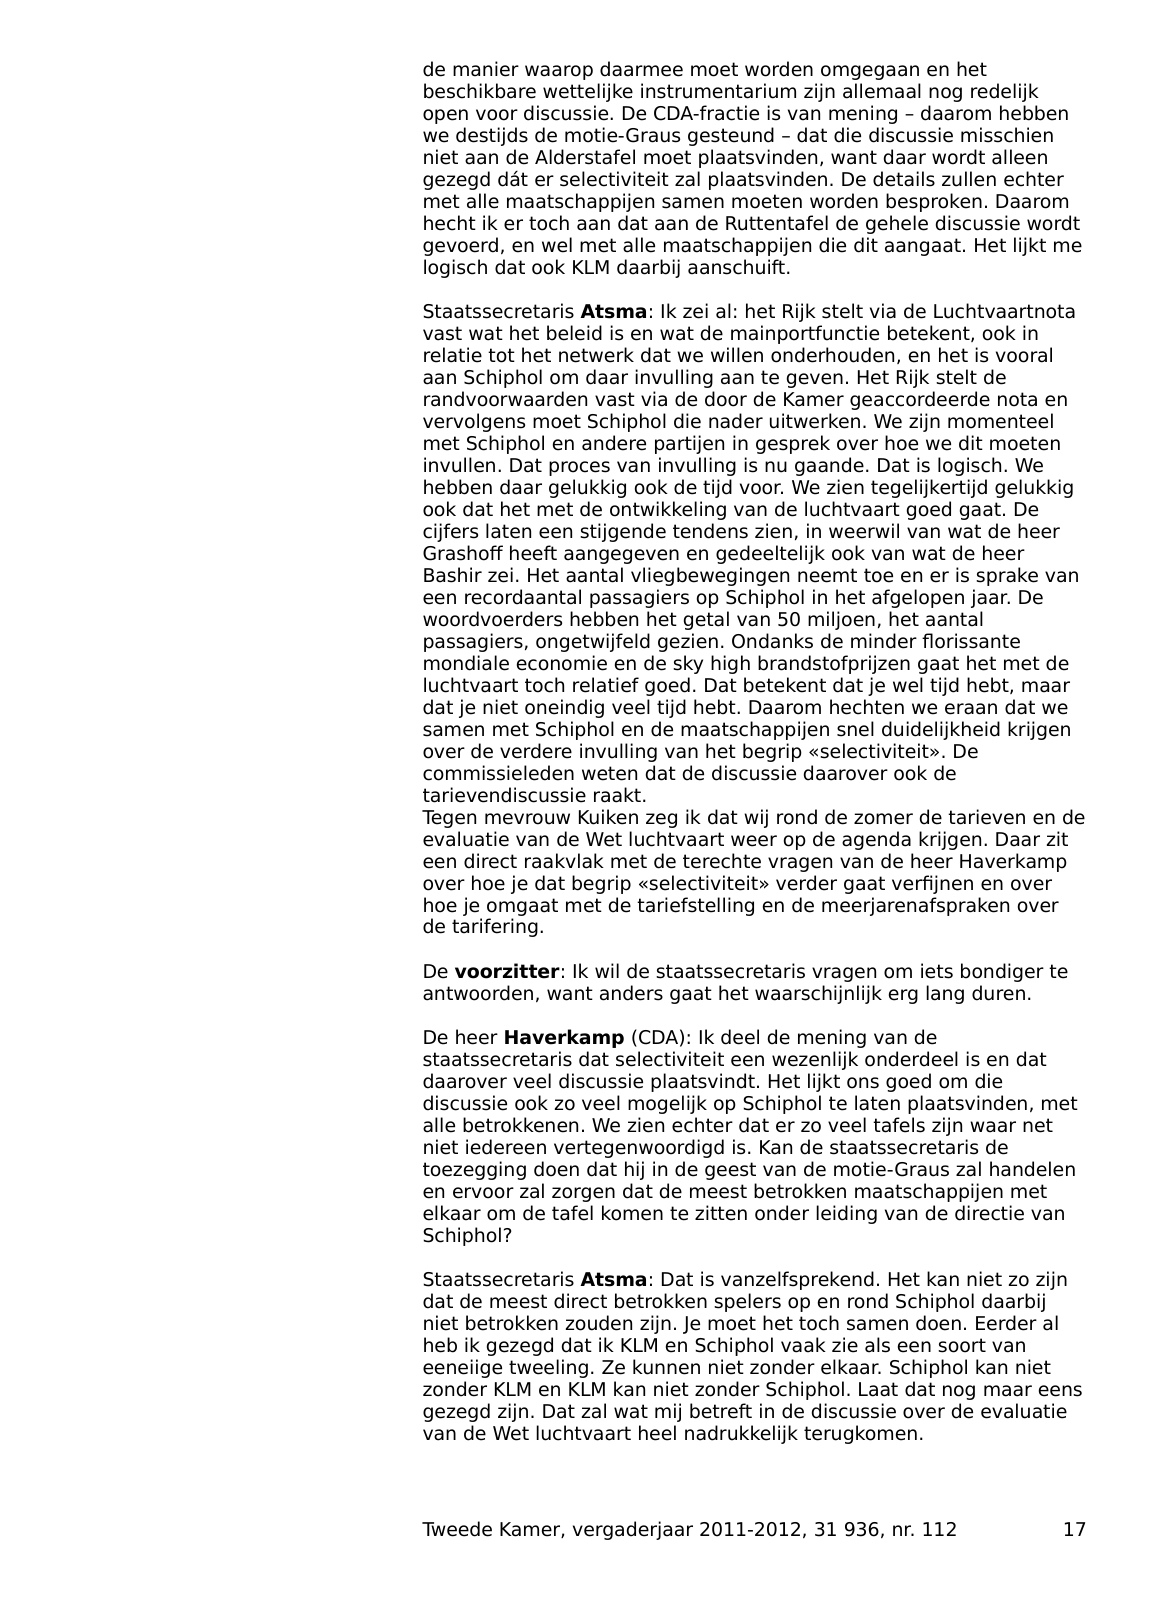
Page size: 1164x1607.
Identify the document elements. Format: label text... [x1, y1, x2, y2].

text de manier waarop daarmee moet worden omgegaan en het beschikbare wettelijke instrumentarium zijn allemaal nog redelijk open voor discussie. De CDA-fractie is van mening – daarom hebben we destijds de motie-Graus gesteund – dat die discussie misschien niet aan de Alderstafel moet plaatsvinden, want daar wordt alleen gezegd dát er selectiviteit zal plaatsvinden. De details zullen echter met alle maatschappijen samen moeten worden besproken. Daarom hecht ik er toch aan dat aan de Ruttentafel de gehele discussie wordt gevoerd, en wel met alle maatschappijen die dit aangaat. Het lijkt me logisch dat ook KLM daarbij aanschuift. [422, 59, 1087, 279]
text Staatssecretaris Atsma: Ik zei al: het Rijk stelt via de Luchtvaartnota vast wat het beleid is en wat de mainportfunctie betekent, ook in relatie tot het netwerk dat we willen onderhouden, en het is vooral aan Schiphol om daar invulling aan te geven. Het Rijk stelt de randvoorwaarden vast via de door de Kamer geaccordeerde nota en vervolgens moet Schiphol die nader uitwerken. We zijn momenteel met Schiphol en andere partijen in gesprek over hoe we dit moeten invullen. Dat proces van invulling is nu gaande. Dat is logisch. We hebben daar gelukkig ook de tijd voor. We zien tegelijkertijd gelukkig ook dat het met de ontwikkeling van de luchtvaart goed gaat. De cijfers laten een stijgende tendens zien, in weerwil van wat de heer Grashoff heeft aangegeven en gedeeltelijk ook van wat de heer Bashir zei. Het aantal vliegbewegingen neemt toe en er is sprake van een recordaantal passagiers op Schiphol in het afgelopen jaar. De woordvoerders hebben het getal van 50 miljoen, het aantal passagiers, ongetwijfeld gezien. Ondanks de minder florissante mondiale economie en de sky high brandstofprijzen gaat het met de luchtvaart toch relatief goed. Dat betekent dat je wel tijd hebt, maar dat je niet oneindig veel tijd hebt. Daarom hechten we eraan dat we samen met Schiphol en de maatschappijen snel duidelijkheid krijgen over de verdere invulling van het begrip «selectiviteit». De commissieleden weten dat de discussie daarover ook de tarievendiscussie raakt. [422, 301, 1087, 807]
text De voorzitter: Ik wil de staatssecretaris vragen om iets bondiger te antwoorden, want anders gaat het waarschijnlijk erg lang duren. [422, 961, 1087, 1004]
text De heer Haverkamp (CDA): Ik deel de mening van de staatssecretaris dat selectiviteit een wezenlijk onderdeel is en dat daarover veel discussie plaatsvindt. Het lijkt ons goed om die discussie ook zo veel mogelijk op Schiphol te laten plaatsvinden, met alle betrokkenen. We zien echter dat er zo veel tafels zijn waar net niet iedereen vertegenwoordigd is. Kan de staatssecretaris de toezegging doen dat hij in de geest van de motie-Graus zal handelen en ervoor zal zorgen dat de meest betrokken maatschappijen met elkaar om de tafel komen te zitten onder leiding van de directie van Schiphol? [422, 1027, 1087, 1247]
text Tegen mevrouw Kuiken zeg ik dat wij rond de zomer de tarieven en de evaluatie van de Wet luchtvaart weer op de agenda krijgen. Daar zit een direct raakvlak met de terechte vragen van de heer Haverkamp over hoe je dat begrip «selectiviteit» verder gaat verfijnen en over hoe je omgaat met de tariefstelling en de meerjarenafspraken over de tarifering. [422, 807, 1087, 938]
text Staatssecretaris Atsma: Dat is vanzelfsprekend. Het kan niet zo zijn dat de meest direct betrokken spelers op en rond Schiphol daarbij niet betrokken zouden zijn. Je moet het toch samen doen. Eerder al heb ik gezegd dat ik KLM en Schiphol vaak zie als een soort van eeneiige tweeling. Ze kunnen niet zonder elkaar. Schiphol kan niet zonder KLM en KLM kan niet zonder Schiphol. Laat dat nog maar eens gezegd zijn. Dat zal wat mij betreft in de discussie over de evaluatie van de Wet luchtvaart heel nadrukkelijk terugkomen. [422, 1269, 1087, 1444]
